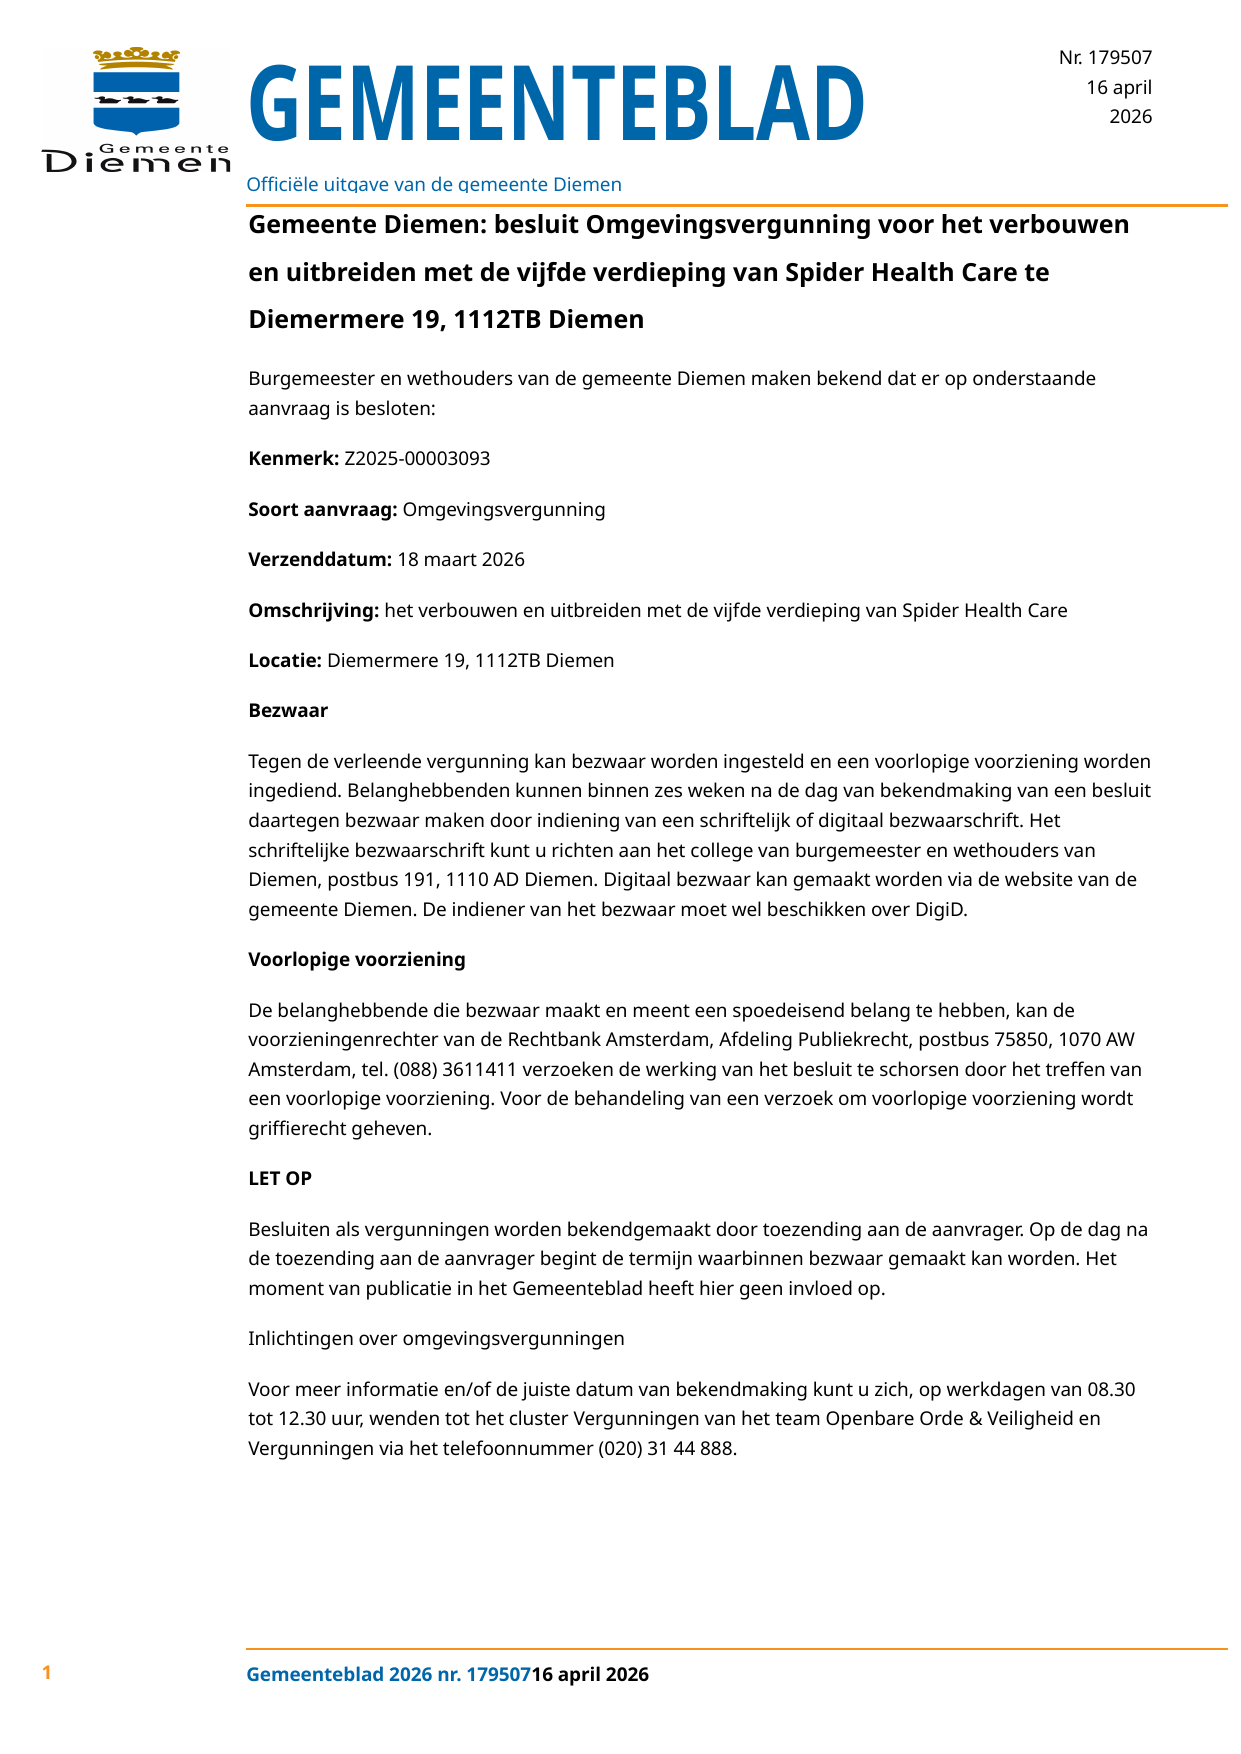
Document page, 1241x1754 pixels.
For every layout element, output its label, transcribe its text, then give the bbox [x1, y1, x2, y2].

text Inlichtingen over omgevingsvergunningen [248, 1326, 1152, 1351]
text Tegen de verleende vergunning kan bezwaar worden ingesteld en een voorlopige voorziening worden ingediend. Belanghebbenden kunnen binnen zes weken na de dag van bekendmaking van een besluit daartegen bezwaar maken door indiening van een schriftelijk of digitaal bezwaarschrift. Het schriftelijke bezwaarschrift kunt u richten aan het college van burgemeester en wethouders van Diemen, postbus 191, 1110 AD Diemen. Digitaal bezwaar kan gemaakt worden via de website van de gemeente Diemen. De indiener van het bezwaar moet wel beschikken over DigiD. [248, 748, 1152, 922]
text Soort aanvraag: Omgevingsvergunning [248, 496, 1152, 522]
text Voorlopige voorziening [248, 946, 1152, 972]
text Omschrijving: het verbouwen en uitbreiden met de vijfde verdieping van Spider Health Care [248, 597, 1152, 622]
text Besluiten als vergunningen worden bekendgemaakt door toezending aan de aanvrager. Op de dag na de toezending aan de aanvrager begint de termijn waarbinnen bezwaar gemaakt kan worden. Het moment van publicatie in het Gemeenteblad heeft hier geen invloed op. [248, 1216, 1152, 1301]
text Burgemeester en wethouders van de gemeente Diemen maken bekend dat er op onderstaande aanvraag is besloten: [248, 366, 1152, 421]
text Voor meer informatie en/of de juiste datum van bekendmaking kunt u zich, op werkdagen van 08.30 tot 12.30 uur, wenden tot het cluster Vergunningen van het team Openbare Orde & Veiligheid en Vergunningen via het telefoonnummer (020) 31 44 888. [248, 1376, 1152, 1461]
picture [41, 47, 231, 172]
text Gemeente Diemen: besluit Omgevingsvergunning voor het verbouwen en uitbreiden met de vijfde verdieping van Spider Health Care te Diemermere 19, 1112TB Diemen [248, 207, 1152, 336]
text LET OP [248, 1166, 1152, 1191]
text Locatie: Diemermere 19, 1112TB Diemen [248, 647, 1152, 673]
text Kenmerk: Z2025-00003093 [248, 446, 1152, 471]
text Bezwaar [248, 698, 1152, 723]
text De belanghebbende die bezwaar maakt en meent een spoedeisend belang te hebben, kan de voorzieningenrechter van de Rechtbank Amsterdam, Afdeling Publiekrecht, postbus 75850, 1070 AW Amsterdam, tel. (088) 3611411 verzoeken de werking van het besluit te schorsen door het treffen van een voorlopige voorziening. Voor de behandeling van een verzoek om voorlopige voorziening wordt griffierecht geheven. [248, 997, 1152, 1141]
text Verzenddatum: 18 maart 2026 [248, 546, 1152, 572]
